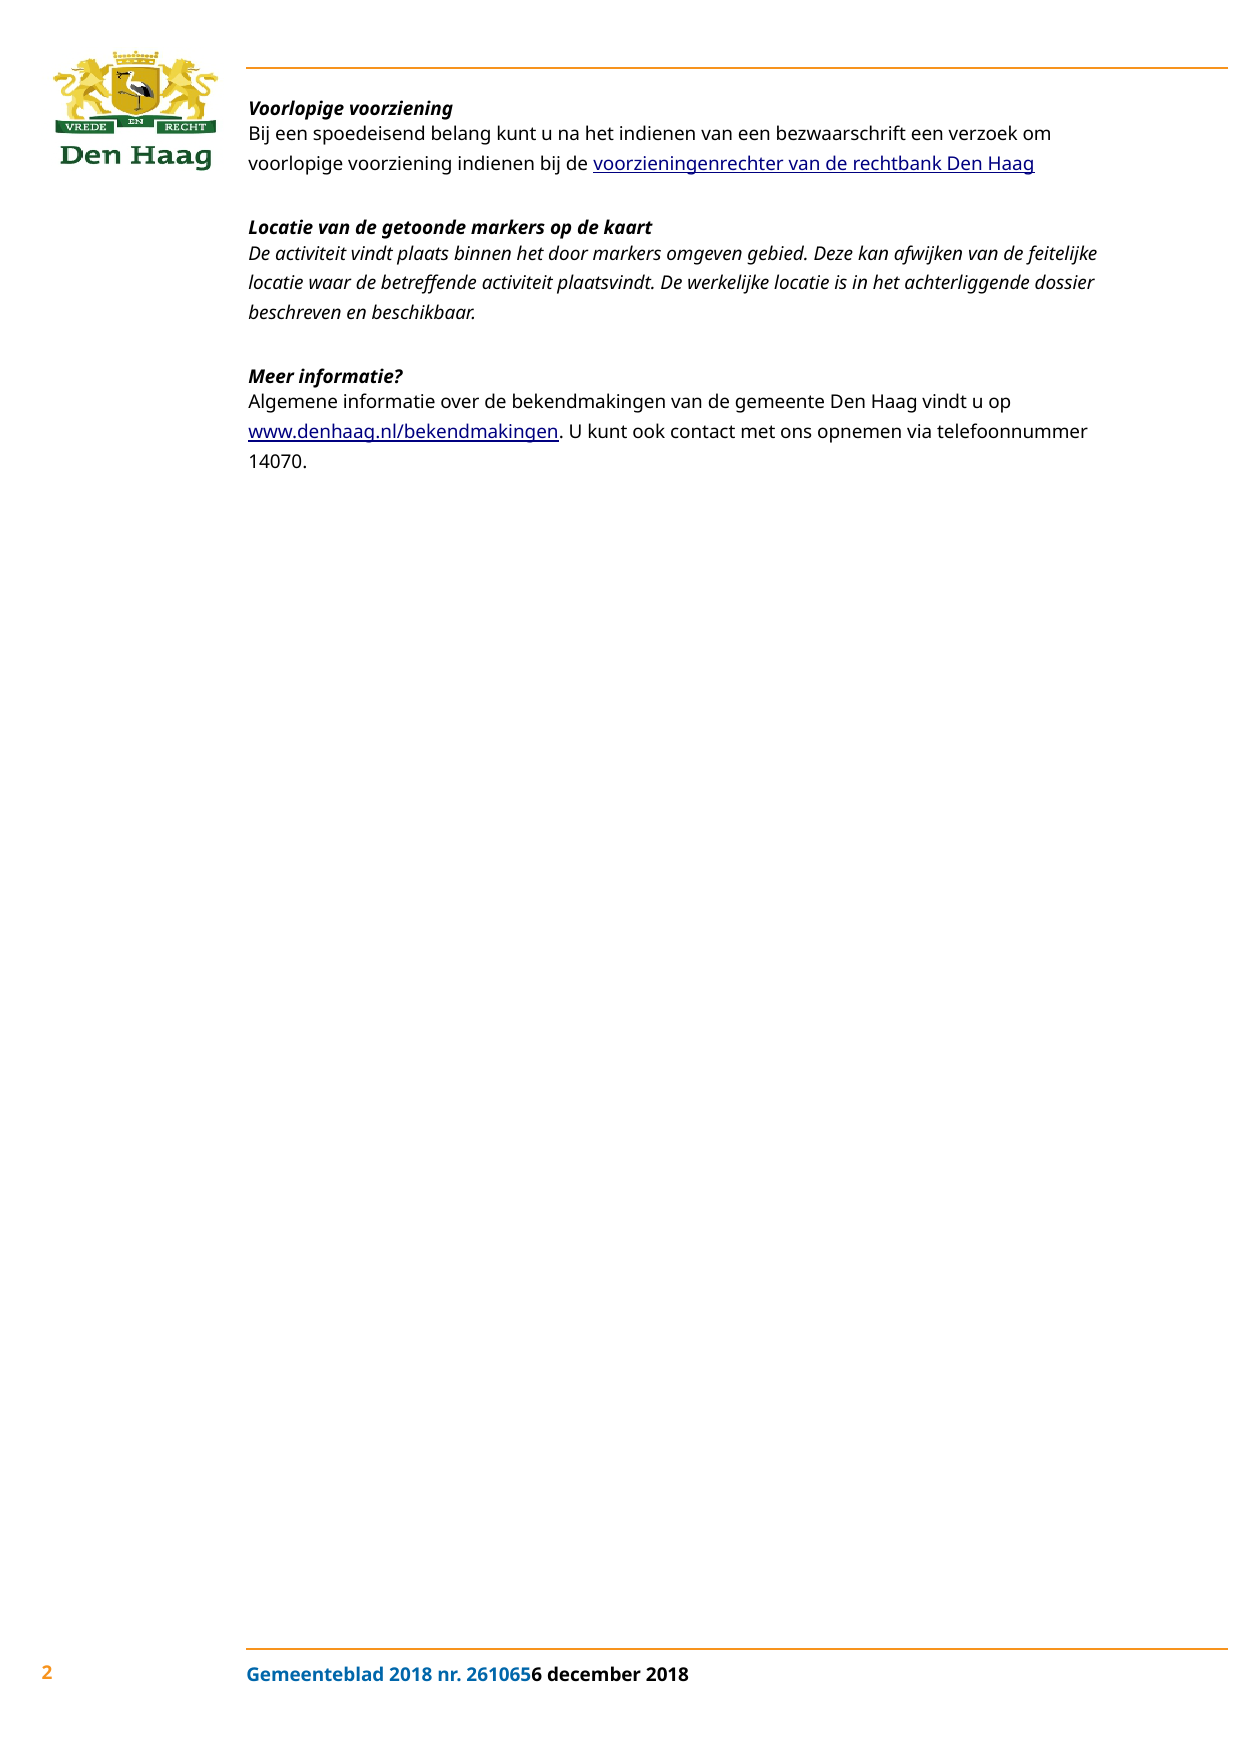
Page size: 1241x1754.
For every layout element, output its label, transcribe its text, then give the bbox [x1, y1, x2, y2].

text Voorlopige voorziening [248, 95, 1152, 121]
text Algemene informatie over de bekendmakingen van de gemeente Den Haag vindt u op www.denhaag.nl/bekendmakingen. U kunt ook contact met ons opnemen via telefoonnummer 14070. [248, 389, 1152, 473]
text Locatie van de getoonde markers op de kaart [248, 214, 1152, 240]
text Meer informatie? [248, 363, 1152, 389]
text De activiteit vindt plaats binnen het door markers omgeven gebied. Deze kan afwijken van de feitelijke locatie waar de betreffende activiteit plaatsvindt. De werkelijke locatie is in het achterliggende dossier beschreven en beschikbaar. [248, 240, 1152, 325]
picture [41, 47, 231, 172]
text Bij een spoedeisend belang kunt u na het indienen van een bezwaarschrift een verzoek om voorlopige voorziening indienen bij de voorzieningenrechter van de rechtbank Den Haag [248, 121, 1152, 176]
